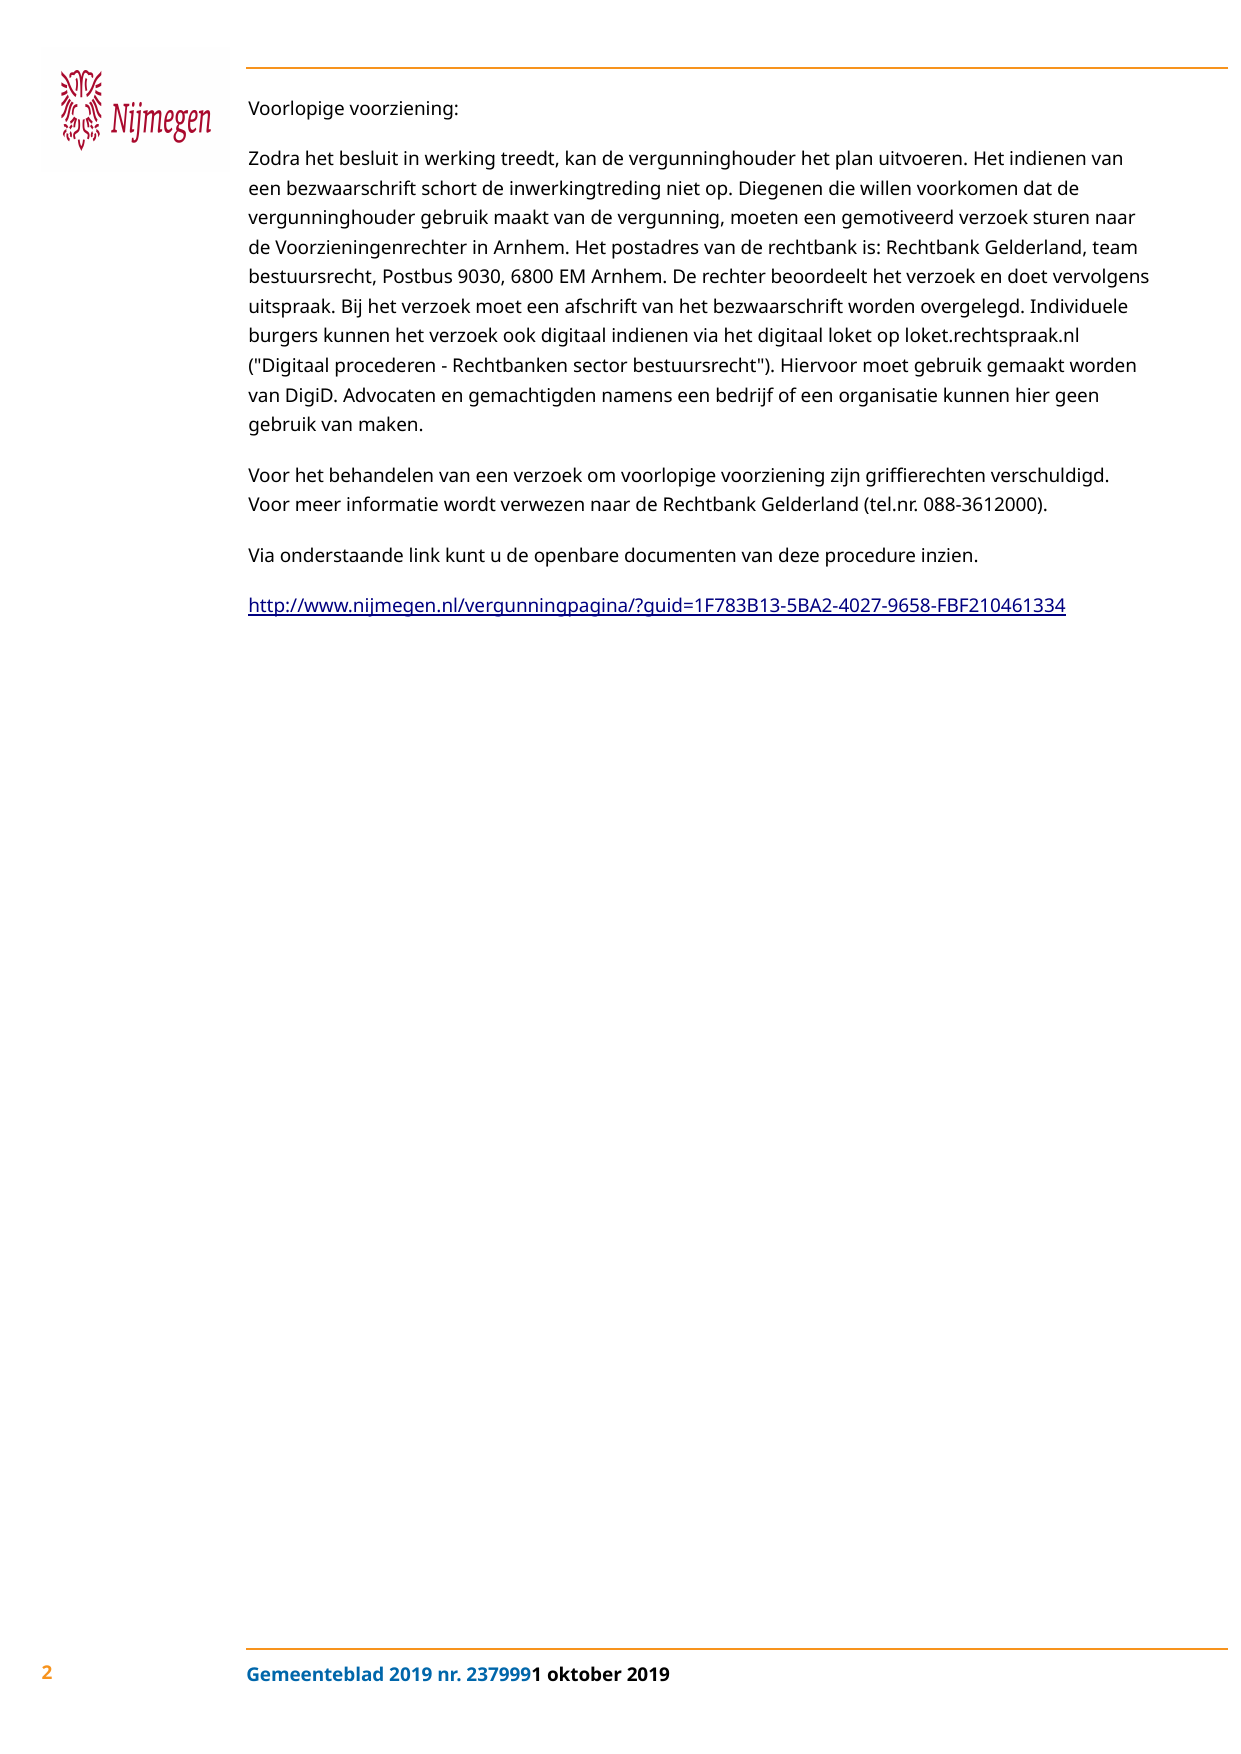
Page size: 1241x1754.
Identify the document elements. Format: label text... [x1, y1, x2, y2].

text Via onderstaande link kunt u de openbare documenten van deze procedure inzien. [248, 542, 1152, 568]
picture [41, 47, 231, 172]
text http://www.nijmegen.nl/vergunningpagina/?guid=1F783B13-5BA2-4027-9658-FBF210461334 [248, 592, 1152, 618]
text Zodra het besluit in werking treedt, kan de vergunninghouder het plan uitvoeren. Het indienen van een bezwaarschrift schort de inwerkingtreding niet op. Diegenen die willen voorkomen dat de vergunninghouder gebruik maakt van de vergunning, moeten een gemotiveerd verzoek sturen naar de Voorzieningenrechter in Arnhem. Het postadres van de rechtbank is: Rechtbank Gelderland, team bestuursrecht, Postbus 9030, 6800 EM Arnhem. De rechter beoordeelt het verzoek en doet vervolgens uitspraak. Bij het verzoek moet een afschrift van het bezwaarschrift worden overgelegd. Individuele burgers kunnen het verzoek ook digitaal indienen via het digitaal loket op loket.rechtspraak.nl ("Digitaal procederen - Rechtbanken sector bestuursrecht"). Hiervoor moet gebruik gemaakt worden van DigiD. Advocaten en gemachtigden namens een bedrijf of een organisatie kunnen hier geen gebruik van maken. [248, 145, 1152, 437]
text Voorlopige voorziening: [248, 95, 1152, 121]
text Voor het behandelen van een verzoek om voorlopige voorziening zijn griffierechten verschuldigd. Voor meer informatie wordt verwezen naar de Rechtbank Gelderland (tel.nr. 088-3612000). [248, 462, 1152, 517]
